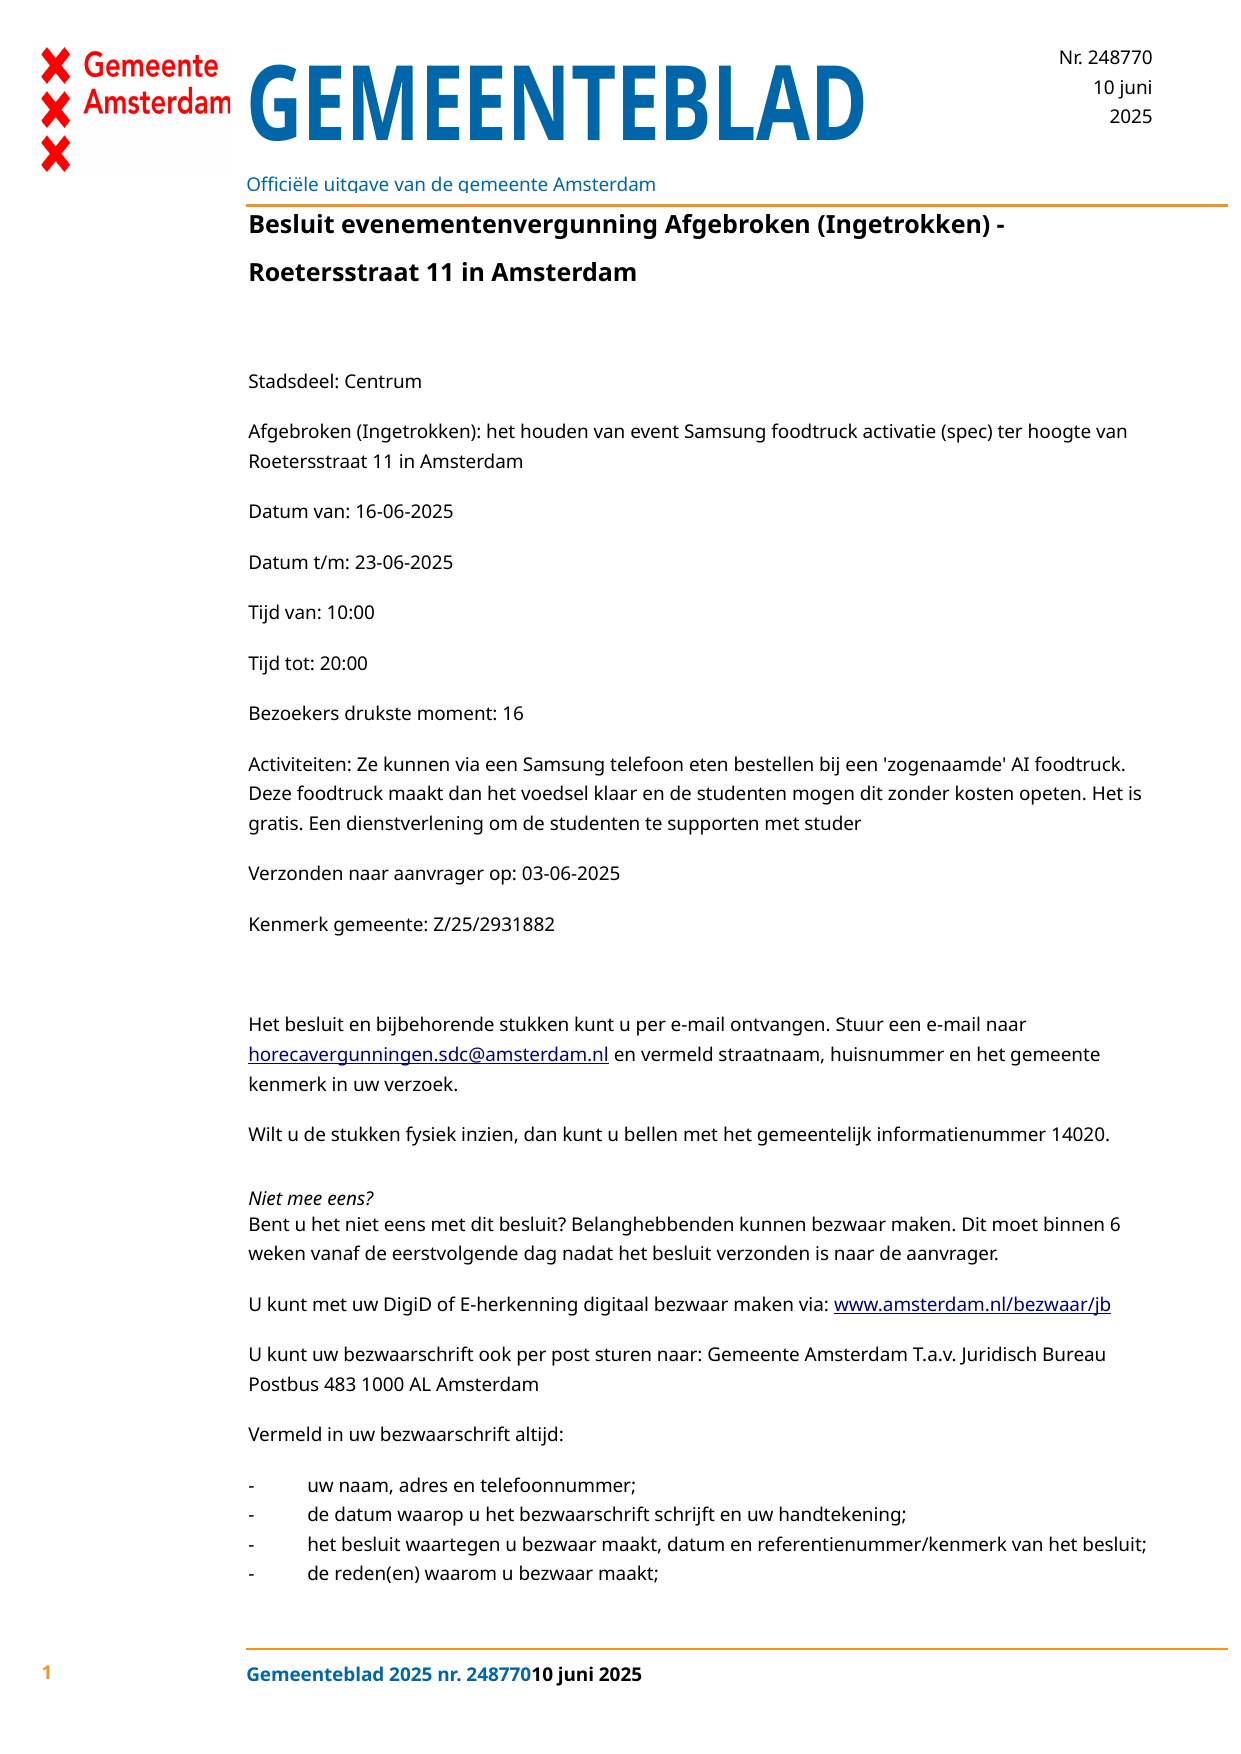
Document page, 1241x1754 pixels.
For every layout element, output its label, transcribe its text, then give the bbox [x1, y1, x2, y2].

text Tijd tot: 20:00 [248, 650, 1152, 676]
text Bent u het niet eens met dit besluit? Belanghebbenden kunnen bezwaar maken. Dit moet binnen 6 weken vanaf de eerstvolgende dag nadat het besluit verzonden is naar de aanvrager. [248, 1211, 1152, 1266]
list het besluit waartegen u bezwaar maakt, datum en referentienummer/kenmerk van het besluit; [248, 1531, 1152, 1557]
text Niet mee eens? [248, 1185, 1152, 1211]
list de reden(en) waarom u bezwaar maakt; [248, 1561, 1152, 1586]
text U kunt met uw DigiD of E-herkenning digitaal bezwaar maken via: www.amsterdam.nl/bezwaar/jb [248, 1291, 1152, 1317]
text Verzonden naar aanvrager op: 03-06-2025 [248, 860, 1152, 886]
text Besluit evenementenvergunning Afgebroken (Ingetrokken) - Roetersstraat 11 in Amsterdam [248, 207, 1152, 288]
text Activiteiten: Ze kunnen via een Samsung telefoon eten bestellen bij een 'zogenaamde' AI foodtruck. Deze foodtruck maakt dan het voedsel klaar en de studenten mogen dit zonder kosten opeten. Het is gratis. Een dienstverlening om de studenten te supporten met studer [248, 751, 1152, 836]
text Het besluit en bijbehorende stukken kunt u per e-mail ontvangen. Stuur een e-mail naar horecavergunningen.sdc@amsterdam.nl en vermeld straatnaam, huisnummer en het gemeente kenmerk in uw verzoek. [248, 1012, 1152, 1097]
text Tijd van: 10:00 [248, 599, 1152, 625]
text Datum van: 16-06-2025 [248, 499, 1152, 524]
text U kunt uw bezwaarschrift ook per post sturen naar: Gemeente Amsterdam T.a.v. Juridisch Bureau Postbus 483 1000 AL Amsterdam [248, 1341, 1152, 1397]
list de datum waarop u het bezwaarschrift schrijft en uw handtekening; [248, 1501, 1152, 1527]
text Bezoekers drukste moment: 16 [248, 700, 1152, 726]
text Stadsdeel: Centrum [248, 368, 1152, 394]
text Vermeld in uw bezwaarschrift altijd: [248, 1421, 1152, 1447]
picture [41, 47, 231, 172]
list uw naam, adres en telefoonnummer; [248, 1472, 1152, 1497]
text Datum t/m: 23-06-2025 [248, 549, 1152, 575]
text Wilt u de stukken fysiek inzien, dan kunt u bellen met het gemeentelijk informatienummer 14020. [248, 1121, 1152, 1147]
text Kenmerk gemeente: Z/25/2931882 [248, 911, 1152, 937]
text Afgebroken (Ingetrokken): het houden van event Samsung foodtruck activatie (spec) ter hoogte van Roetersstraat 11 in Amsterdam [248, 419, 1152, 474]
